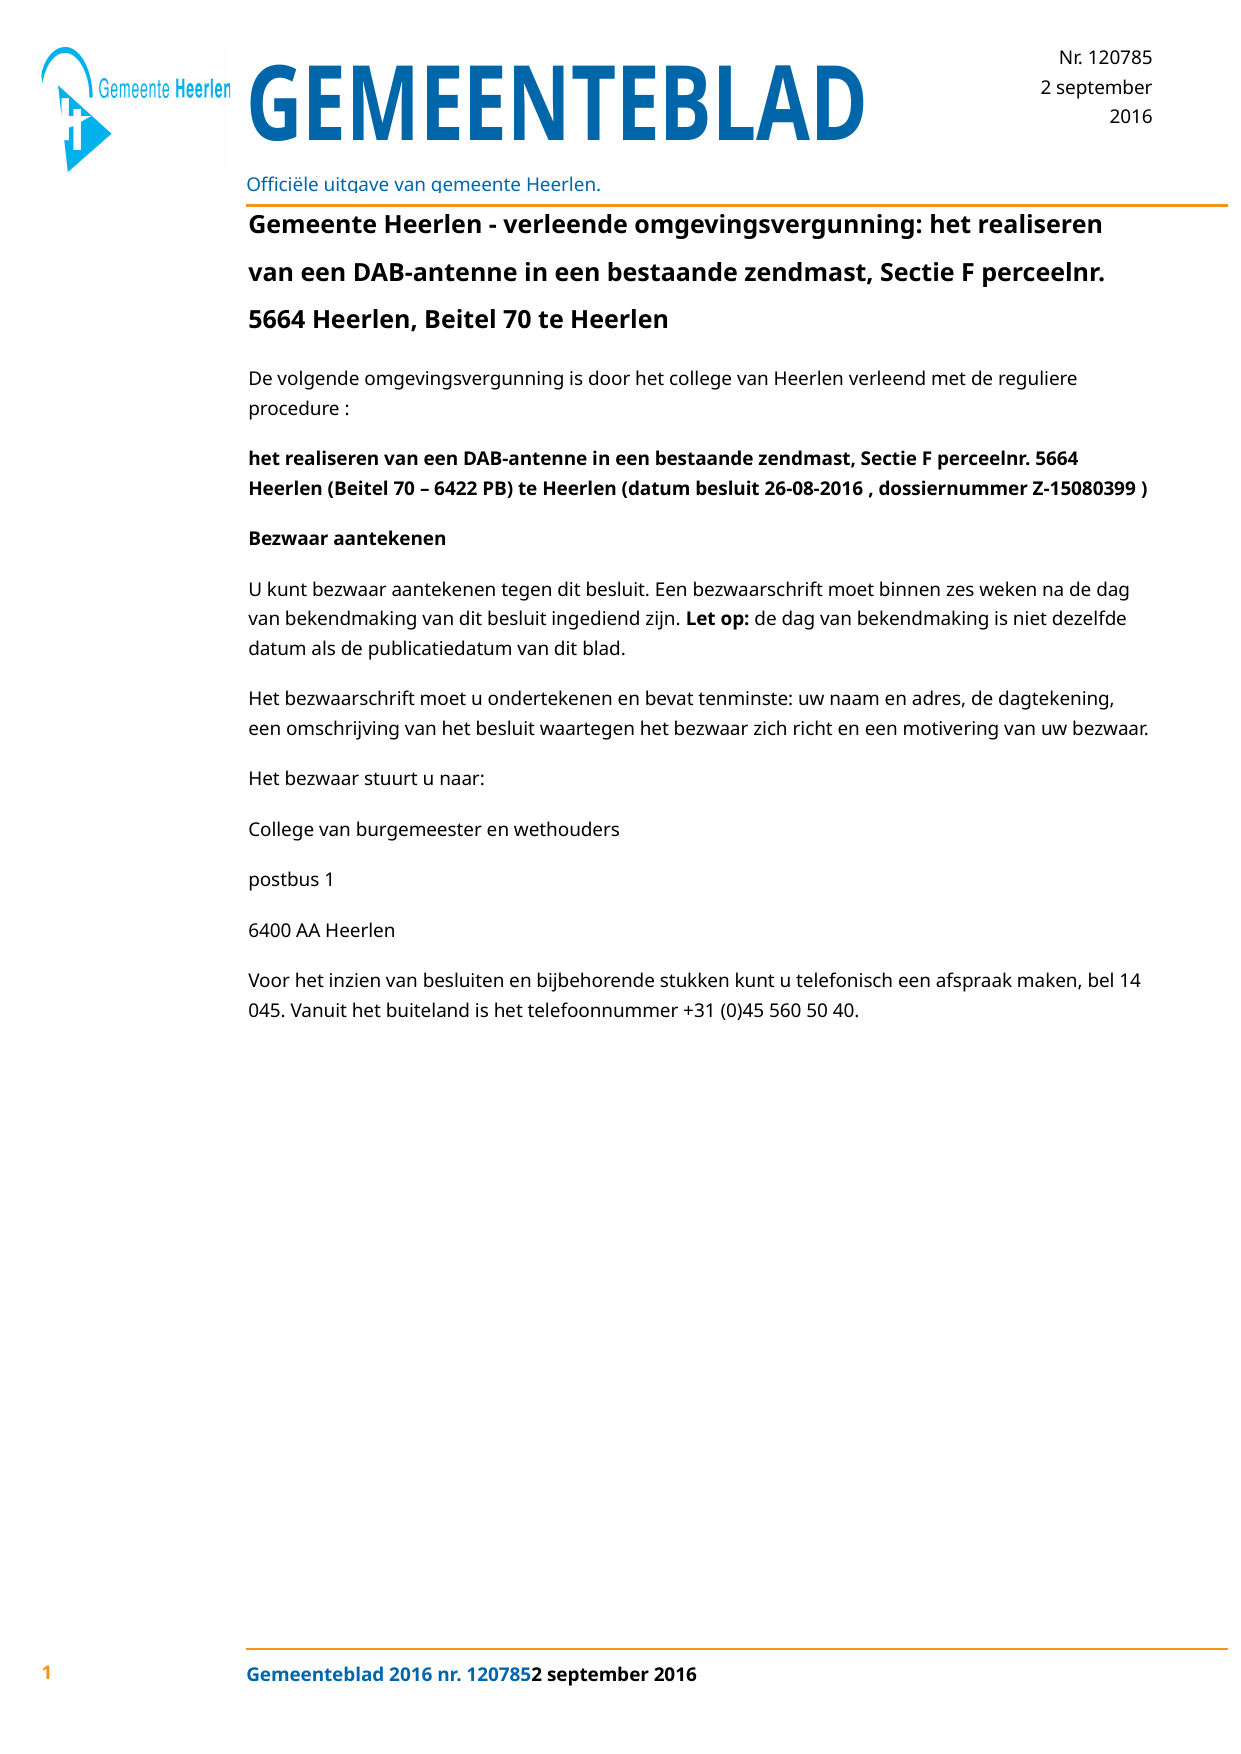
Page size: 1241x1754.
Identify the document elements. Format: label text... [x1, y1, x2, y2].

text Bezwaar aantekenen [248, 526, 1152, 551]
text Voor het inzien van besluiten en bijbehorende stukken kunt u telefonisch een afspraak maken, bel 14 045. Vanuit het buiteland is het telefoonnummer +31 (0)45 560 50 40. [248, 967, 1152, 1022]
text Gemeente Heerlen - verleende omgevingsvergunning: het realiseren van een DAB-antenne in een bestaande zendmast, Sectie F perceelnr. 5664 Heerlen, Beitel 70 te Heerlen [248, 207, 1152, 336]
text Het bezwaarschrift moet u ondertekenen en bevat tenminste: uw naam en adres, de dagtekening, een omschrijving van het besluit waartegen het bezwaar zich richt en een motivering van uw bezwaar. [248, 686, 1152, 741]
text College van burgemeester en wethouders [248, 816, 1152, 842]
text 6400 AA Heerlen [248, 917, 1152, 942]
picture [41, 47, 58, 70]
text het realiseren van een DAB-antenne in een bestaande zendmast, Sectie F perceelnr. 5664 Heerlen (Beitel 70 – 6422 PB) te Heerlen (datum besluit 26-08-2016 , dossiernummer Z-15080399 ) [248, 446, 1152, 501]
text Het bezwaar stuurt u naar: [248, 766, 1152, 791]
text U kunt bezwaar aantekenen tegen dit besluit. Een bezwaarschrift moet binnen zes weken na de dag van bekendmaking van dit besluit ingediend zijn. Let op: de dag van bekendmaking is niet dezelfde datum als de publicatiedatum van dit blad. [248, 576, 1152, 661]
picture [41, 47, 231, 172]
text De volgende omgevingsvergunning is door het college van Heerlen verleend met de reguliere procedure : [248, 366, 1152, 421]
text postbus 1 [248, 866, 1152, 892]
